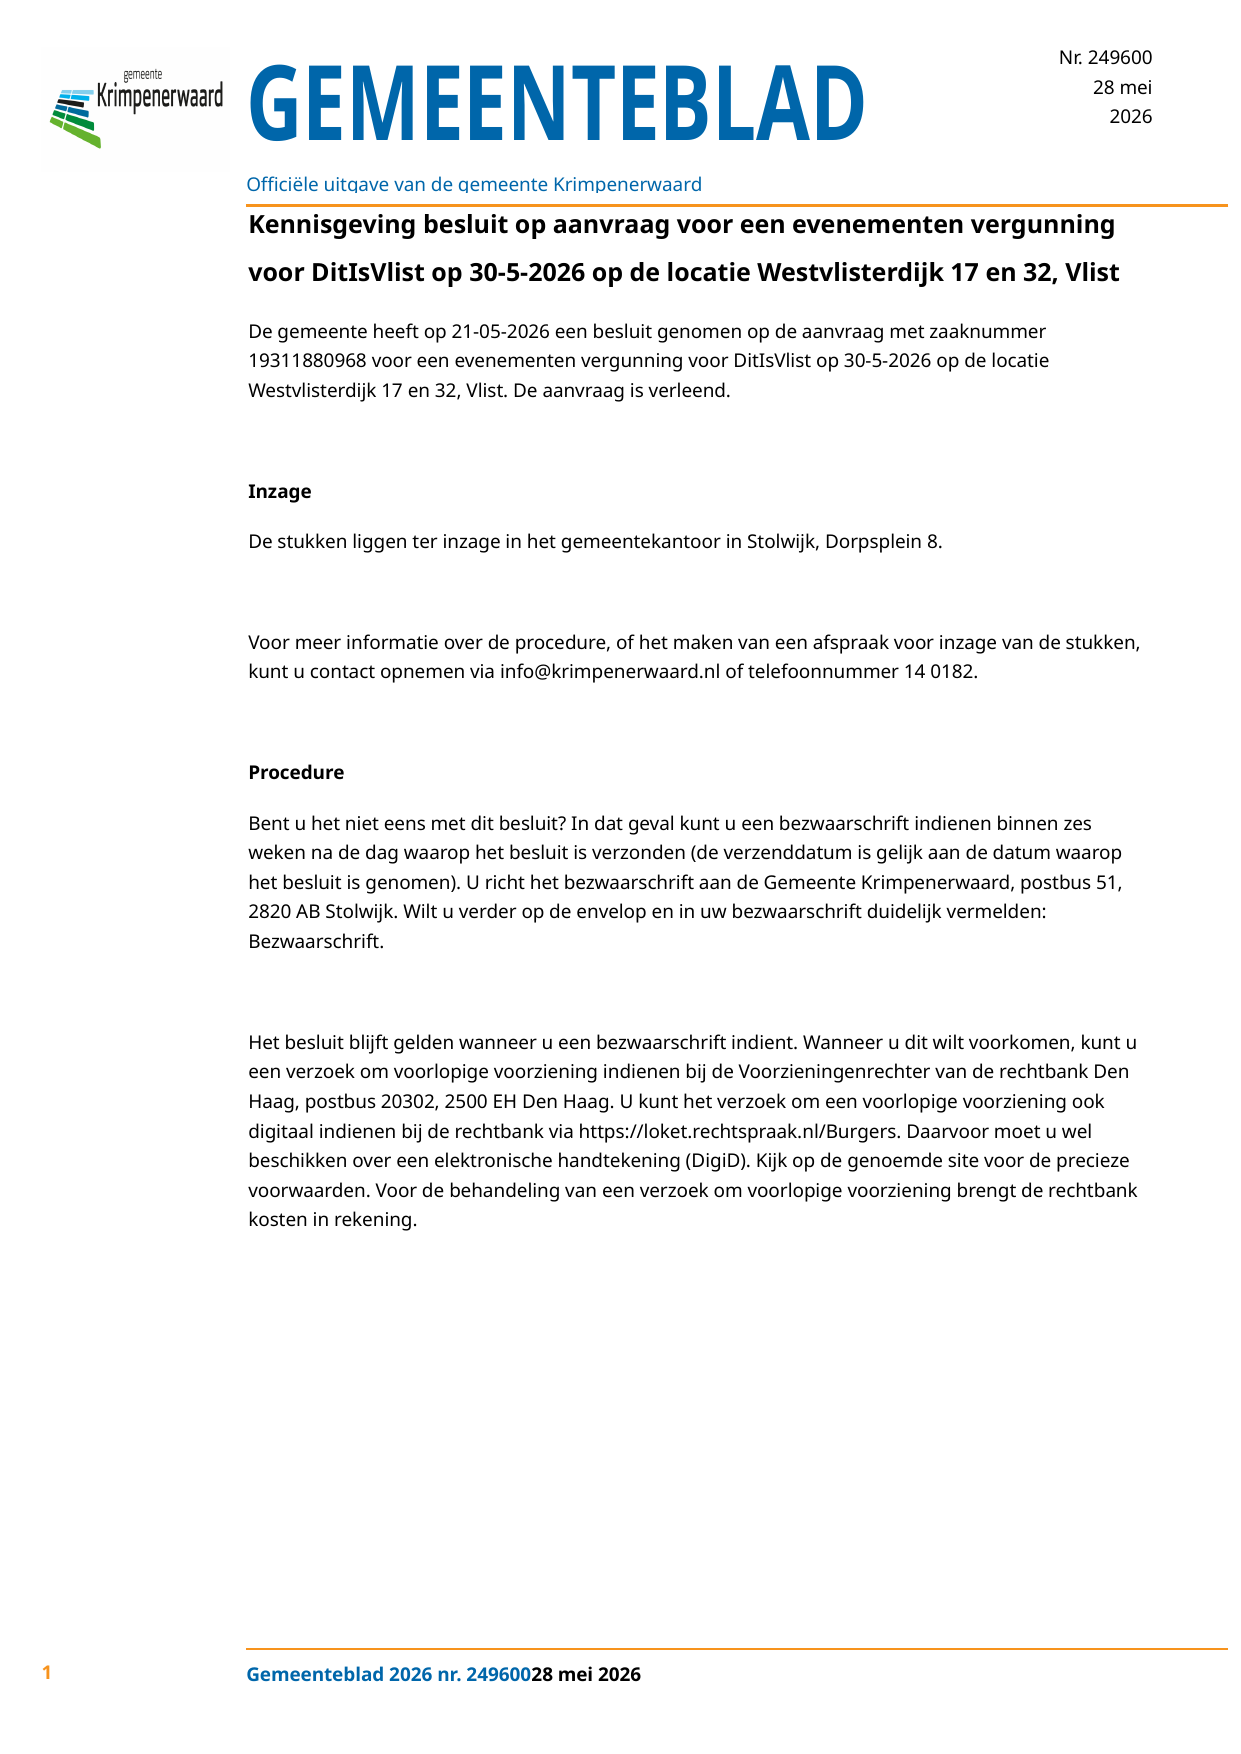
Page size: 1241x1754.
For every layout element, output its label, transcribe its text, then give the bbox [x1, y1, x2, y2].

text Het besluit blijft gelden wanneer u een bezwaarschrift indient. Wanneer u dit wilt voorkomen, kunt u een verzoek om voorlopige voorziening indienen bij de Voorzieningenrechter van de rechtbank Den Haag, postbus 20302, 2500 EH Den Haag. U kunt het verzoek om een voorlopige voorziening ook digitaal indienen bij de rechtbank via https://loket.rechtspraak.nl/Burgers. Daarvoor moet u wel beschikken over een elektronische handtekening (DigiD). Kijk op de genoemde site voor de precieze voorwaarden. Voor de behandeling van een verzoek om voorlopige voorziening brengt de rechtbank kosten in rekening. [248, 1029, 1152, 1232]
text Kennisgeving besluit op aanvraag voor een evenementen vergunning voor DitIsVlist op 30-5-2026 op de locatie Westvlisterdijk 17 en 32, Vlist [248, 207, 1152, 288]
text Procedure [248, 759, 1152, 785]
text Bent u het niet eens met dit besluit? In dat geval kunt u een bezwaarschrift indienen binnen zes weken na de dag waarop het besluit is verzonden (de verzenddatum is gelijk aan de datum waarop het besluit is genomen). U richt het bezwaarschrift aan de Gemeente Krimpenerwaard, postbus 51, 2820 AB Stolwijk. Wilt u verder op de envelop en in uw bezwaarschrift duidelijk vermelden: Bezwaarschrift. [248, 810, 1152, 954]
text De gemeente heeft op 21-05-2026 een besluit genomen op de aanvraag met zaaknummer 19311880968 voor een evenementen vergunning voor DitIsVlist op 30-5-2026 op de locatie Westvlisterdijk 17 en 32, Vlist. De aanvraag is verleend. [248, 318, 1152, 403]
text De stukken liggen ter inzage in het gemeentekantoor in Stolwijk, Dorpsplein 8. [248, 528, 1152, 554]
text Inzage [248, 478, 1152, 504]
picture [41, 47, 231, 172]
text Voor meer informatie over de procedure, of het maken van een afspraak voor inzage van de stukken, kunt u contact opnemen via info@krimpenerwaard.nl of telefoonnummer 14 0182. [248, 629, 1152, 684]
